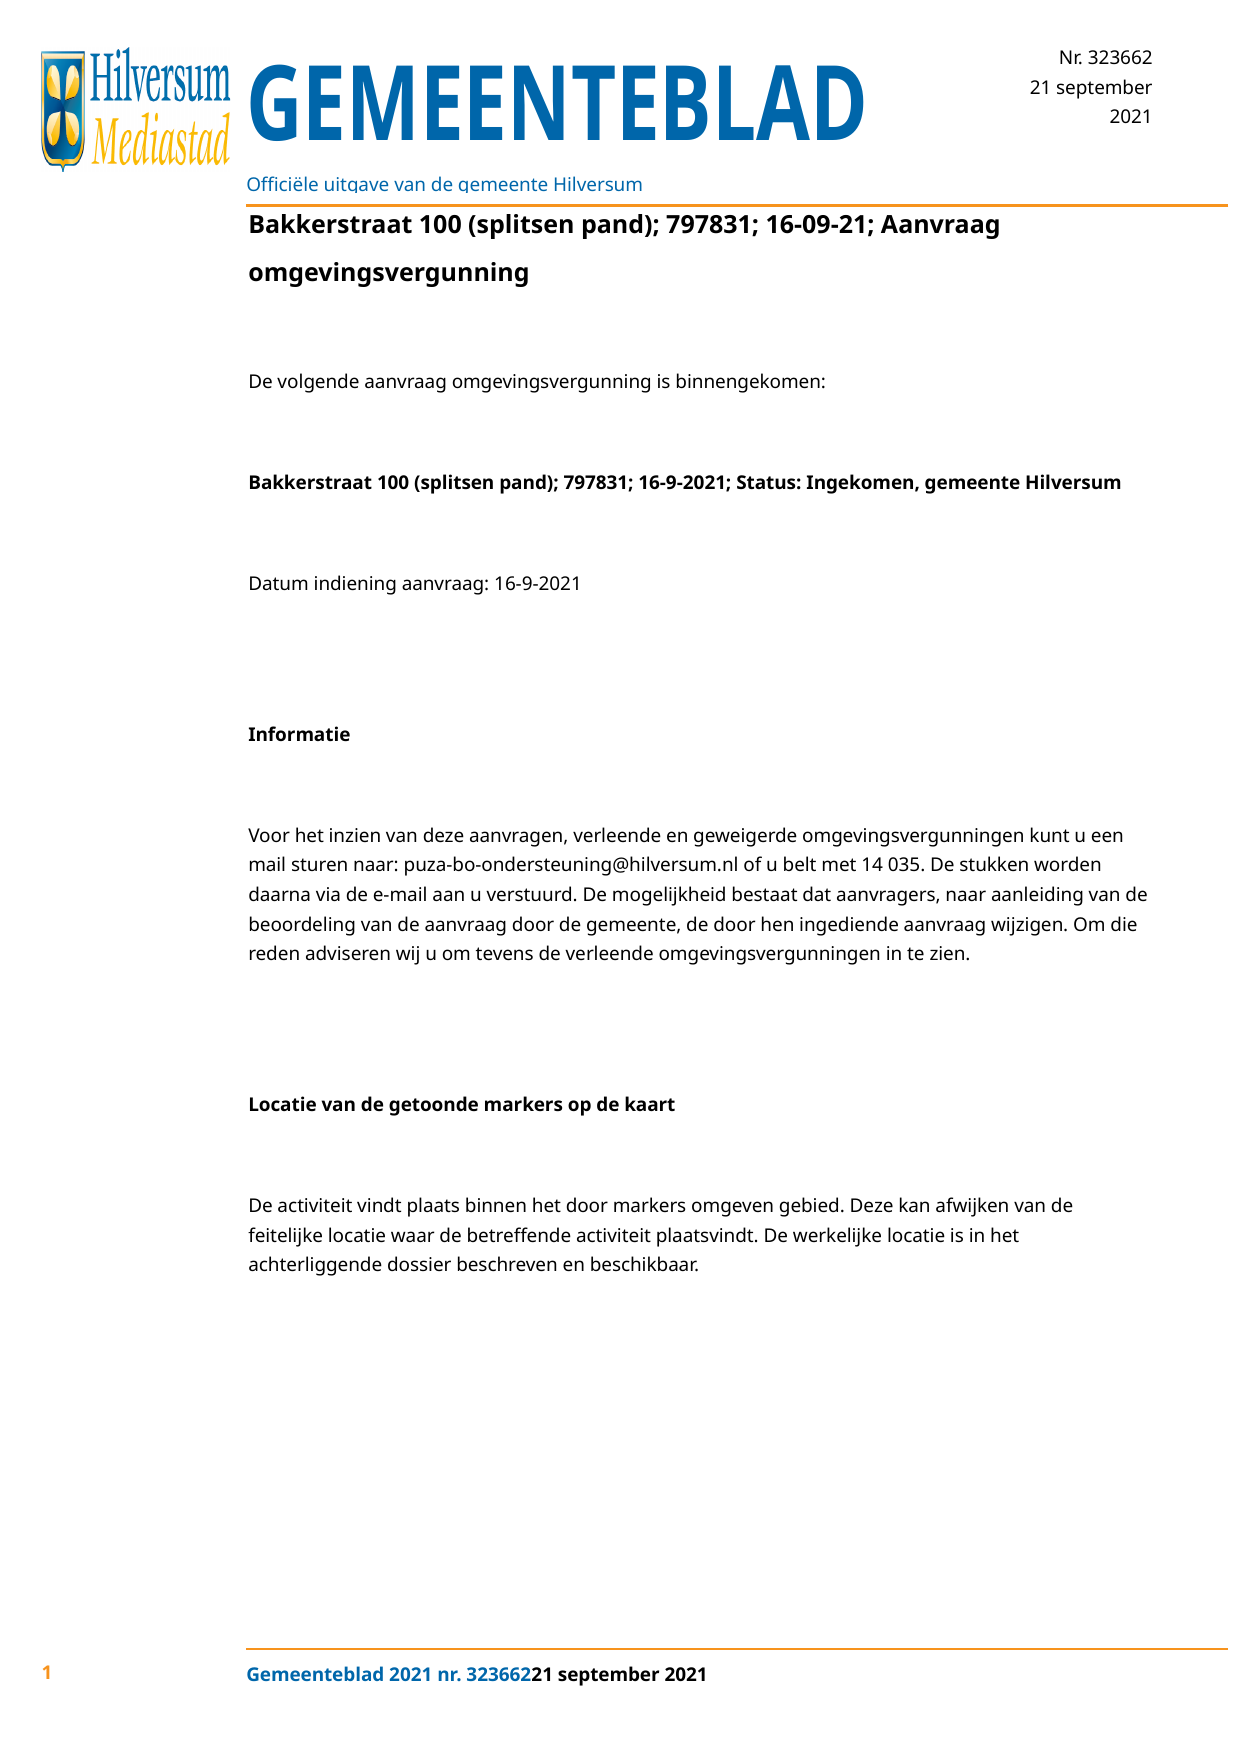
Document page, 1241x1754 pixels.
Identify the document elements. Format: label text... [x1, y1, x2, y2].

text De volgende aanvraag omgevingsvergunning is binnengekomen: [248, 368, 1152, 394]
picture [41, 47, 231, 172]
text Bakkerstraat 100 (splitsen pand); 797831; 16-9-2021; Status: Ingekomen, gemeente Hilversum [248, 469, 1152, 495]
text Datum indiening aanvraag: 16-9-2021 [248, 570, 1152, 596]
text Informatie [248, 721, 1152, 747]
text Locatie van de getoonde markers op de kaart [248, 1092, 1152, 1117]
text Bakkerstraat 100 (splitsen pand); 797831; 16-09-21; Aanvraag omgevingsvergunning [248, 207, 1152, 288]
text De activiteit vindt plaats binnen het door markers omgeven gebied. Deze kan afwijken van de feitelijke locatie waar de betreffende activiteit plaatsvindt. De werkelijke locatie is in het achterliggende dossier beschreven en beschikbaar. [248, 1192, 1152, 1277]
text Voor het inzien van deze aanvragen, verleende en geweigerde omgevingsvergunningen kunt u een mail sturen naar: puza-bo-ondersteuning@hilversum.nl of u belt met 14 035. De stukken worden daarna via de e-mail aan u verstuurd. De mogelijkheid bestaat dat aanvragers, naar aanleiding van de beoordeling van de aanvraag door de gemeente, de door hen ingediende aanvraag wijzigen. Om die reden adviseren wij u om tevens de verleende omgevingsvergunningen in te zien. [248, 822, 1152, 966]
